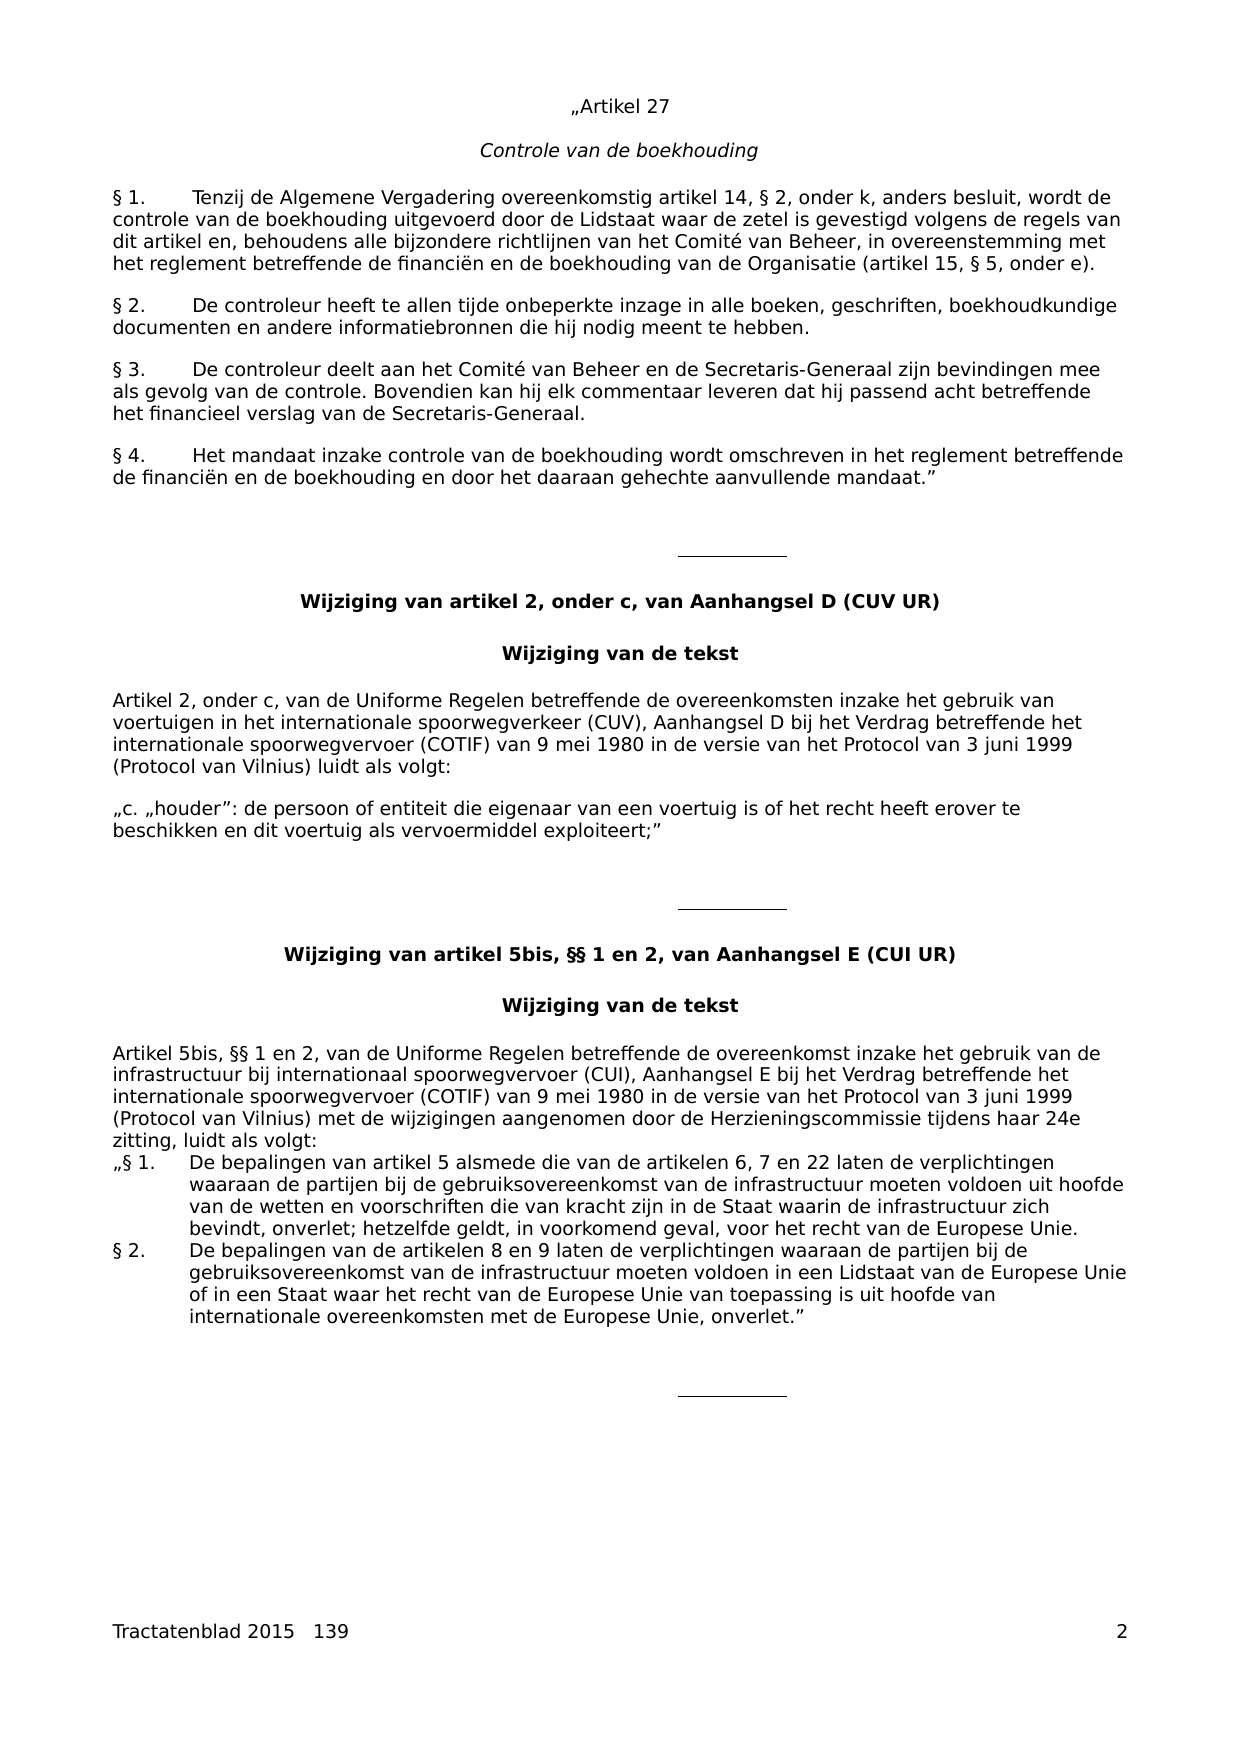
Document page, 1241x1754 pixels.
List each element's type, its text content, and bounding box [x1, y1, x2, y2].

text „§ 1. De bepalingen van artikel 5 alsmede die van de artikelen 6, 7 en 22 laten de verplichtingen waaraan de partijen bij de gebruiksovereenkomst van de infrastructuur moeten voldoen uit hoofde van de wetten en voorschriften die van kracht zijn in de Staat waarin de infrastructuur zich bevindt, onverlet; hetzelfde geldt, in voorkomend geval, voor het recht van de Europese Unie. [112, 1152, 1128, 1240]
subtitle „Artikel 27 Controle van de boekhouding [112, 96, 1128, 162]
subtitle Wijziging van de tekst [112, 995, 1128, 1017]
text Artikel 2, onder c, van de Uniforme Regelen betreffende de overeenkomsten inzake het gebruik van voertuigen in het internationale spoorwegverkeer (CUV), Aanhangsel D bij het Verdrag betreffende het internationale spoorwegvervoer (COTIF) van 9 mei 1980 in de versie van het Protocol van 3 juni 1999 (Protocol van Vilnius) luidt als volgt: [112, 689, 1128, 777]
text § 2. De bepalingen van de artikelen 8 en 9 laten de verplichtingen waaraan de partijen bij de gebruiksovereenkomst van de infrastructuur moeten voldoen in een Lidstaat van de Europese Unie of in een Staat waar het recht van de Europese Unie van toepassing is uit hoofde van internationale overeenkomsten met de Europese Unie, onverlet.” [112, 1240, 1128, 1328]
text § 4. Het mandaat inzake controle van de boekhouding wordt omschreven in het reglement betreffende de financiën en de boekhouding en door het daaraan gehechte aanvullende mandaat.” [112, 445, 1128, 489]
subtitle Wijziging van artikel 5bis, §§ 1 en 2, van Aanhangsel E (CUI UR) [112, 943, 1128, 965]
text § 2. De controleur heeft te allen tijde onbeperkte inzage in alle boeken, geschriften, boekhoudkundige documenten en andere informatiebronnen die hij nodig meent te hebben. [112, 295, 1128, 339]
text Artikel 5bis, §§ 1 en 2, van de Uniforme Regelen betreffende de overeenkomst inzake het gebruik van de infrastructuur bij internationaal spoorwegvervoer (CUI), Aanhangsel E bij het Verdrag betreffende het internationale spoorwegvervoer (COTIF) van 9 mei 1980 in de versie van het Protocol van 3 juni 1999 (Protocol van Vilnius) met de wijzigingen aangenomen door de Herzieningscommissie tijdens haar 24e zitting, luidt als volgt: [112, 1042, 1128, 1152]
subtitle Wijziging van artikel 2, onder c, van Aanhangsel D (CUV UR) [112, 591, 1128, 613]
subtitle Wijziging van de tekst [112, 643, 1128, 664]
text § 3. De controleur deelt aan het Comité van Beheer en de Secretaris-Generaal zijn bevindingen mee als gevolg van de controle. Bovendien kan hij elk commentaar leveren dat hij passend acht betreffende het financieel verslag van de Secretaris-Generaal. [112, 359, 1128, 425]
text § 1. Tenzij de Algemene Vergadering overeenkomstig artikel 14, § 2, onder k, anders besluit, wordt de controle van de boekhouding uitgevoerd door de Lidstaat waar de zetel is gevestigd volgens de regels van dit artikel en, behoudens alle bijzondere richtlijnen van het Comité van Beheer, in overeenstemming met het reglement betreffende de financiën en de boekhouding van de Organisatie (artikel 15, § 5, onder e). [112, 187, 1128, 275]
text „c. „houder”: de persoon of entiteit die eigenaar van een voertuig is of het recht heeft erover te beschikken en dit voertuig als vervoermiddel exploiteert;” [112, 797, 1128, 841]
